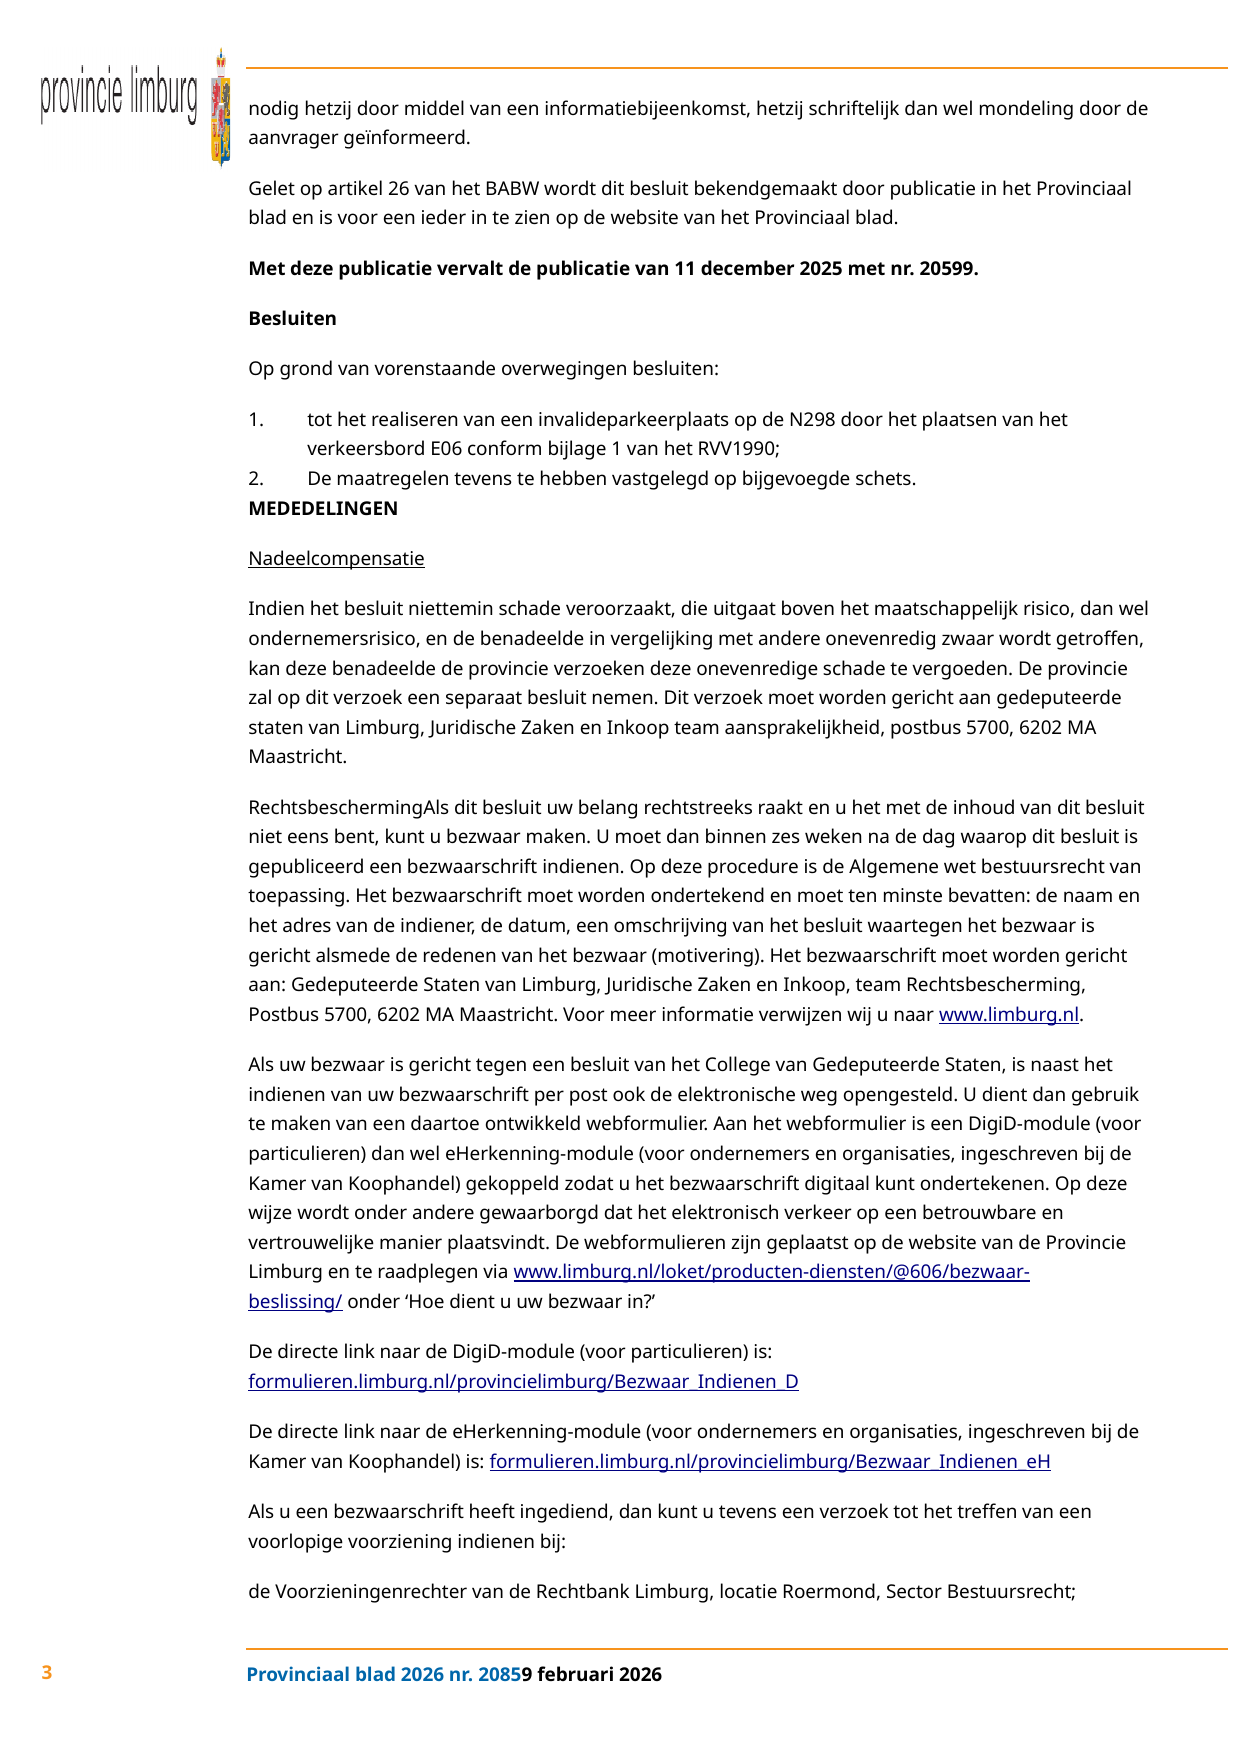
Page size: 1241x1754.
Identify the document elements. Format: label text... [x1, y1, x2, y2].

text Indien het besluit niettemin schade veroorzaakt, die uitgaat boven het maatschappelijk risico, dan wel ondernemersrisico, en de benadeelde in vergelijking met andere onevenredig zwaar wordt getroffen, kan deze benadeelde de provincie verzoeken deze onevenredige schade te vergoeden. De provincie zal op dit verzoek een separaat besluit nemen. Dit verzoek moet worden gericht aan gedeputeerde staten van Limburg, Juridische Zaken en Inkoop team aansprakelijkheid, postbus 5700, 6202 MA Maastricht. [248, 596, 1152, 769]
list tot het realiseren van een invalideparkeerplaats op de N298 door het plaatsen van het verkeersbord E06 conform bijlage 1 van het RVV1990; [248, 406, 1152, 461]
text Op grond van vorenstaande overwegingen besluiten: [248, 356, 1152, 381]
text RechtsbeschermingAls dit besluit uw belang rechtstreeks raakt en u het met de inhoud van dit besluit niet eens bent, kunt u bezwaar maken. U moet dan binnen zes weken na de dag waarop dit besluit is gepubliceerd een bezwaarschrift indienen. Op deze procedure is de Algemene wet bestuursrecht van toepassing. Het bezwaarschrift moet worden ondertekend en moet ten minste bevatten: de naam en het adres van de indiener, de datum, een omschrijving van het besluit waartegen het bezwaar is gericht alsmede de redenen van het bezwaar (motivering). Het bezwaarschrift moet worden gericht aan: Gedeputeerde Staten van Limburg, Juridische Zaken en Inkoop, team Rechtsbescherming, Postbus 5700, 6202 MA Maastricht. Voor meer informatie verwijzen wij u naar www.limburg.nl. [248, 794, 1152, 1027]
text Besluiten [248, 305, 1152, 331]
text nodig hetzij door middel van een informatiebijeenkomst, hetzij schriftelijk dan wel mondeling door de aanvrager geïnformeerd. [248, 95, 1152, 150]
text de Voorzieningenrechter van de Rechtbank Limburg, locatie Roermond, Sector Bestuursrecht; [248, 1578, 1152, 1604]
text Nadeelcompensatie [248, 545, 1152, 571]
text MEDEDELINGEN [248, 495, 1152, 521]
text Als u een bezwaarschrift heeft ingediend, dan kunt u tevens een verzoek tot het treffen van een voorlopige voorziening indienen bij: [248, 1498, 1152, 1554]
text Als uw bezwaar is gericht tegen een besluit van het College van Gedeputeerde Staten, is naast het indienen van uw bezwaarschrift per post ook de elektronische weg opengesteld. U dient dan gebruik te maken van een daartoe ontwikkeld webformulier. Aan het webformulier is een DigiD-module (voor particulieren) dan wel eHerkenning-module (voor ondernemers en organisaties, ingeschreven bij de Kamer van Koophandel) gekoppeld zodat u het bezwaarschrift digitaal kunt ondertekenen. Op deze wijze wordt onder andere gewaarborgd dat het elektronisch verkeer op een betrouwbare en vertrouwelijke manier plaatsvindt. De webformulieren zijn geplaatst op de website van de Provincie Limburg en te raadplegen via www.limburg.nl/loket/producten-diensten/@606/bezwaar-beslissing/ onder ‘Hoe dient u uw bezwaar in?’ [248, 1051, 1152, 1314]
list De maatregelen tevens te hebben vastgelegd op bijgevoegde schets. [248, 465, 1152, 491]
text Met deze publicatie vervalt de publicatie van 11 december 2025 met nr. 20599. [248, 255, 1152, 281]
text De directe link naar de DigiD-module (voor particulieren) is: formulieren.limburg.nl/provincielimburg/Bezwaar_Indienen_D [248, 1338, 1152, 1394]
picture [41, 47, 231, 172]
text Gelet op artikel 26 van het BABW wordt dit besluit bekendgemaakt door publicatie in het Provinciaal blad en is voor een ieder in te zien op de website van het Provinciaal blad. [248, 175, 1152, 230]
text De directe link naar de eHerkenning-module (voor ondernemers en organisaties, ingeschreven bij de Kamer van Koophandel) is: formulieren.limburg.nl/provincielimburg/Bezwaar_Indienen_eH [248, 1418, 1152, 1474]
